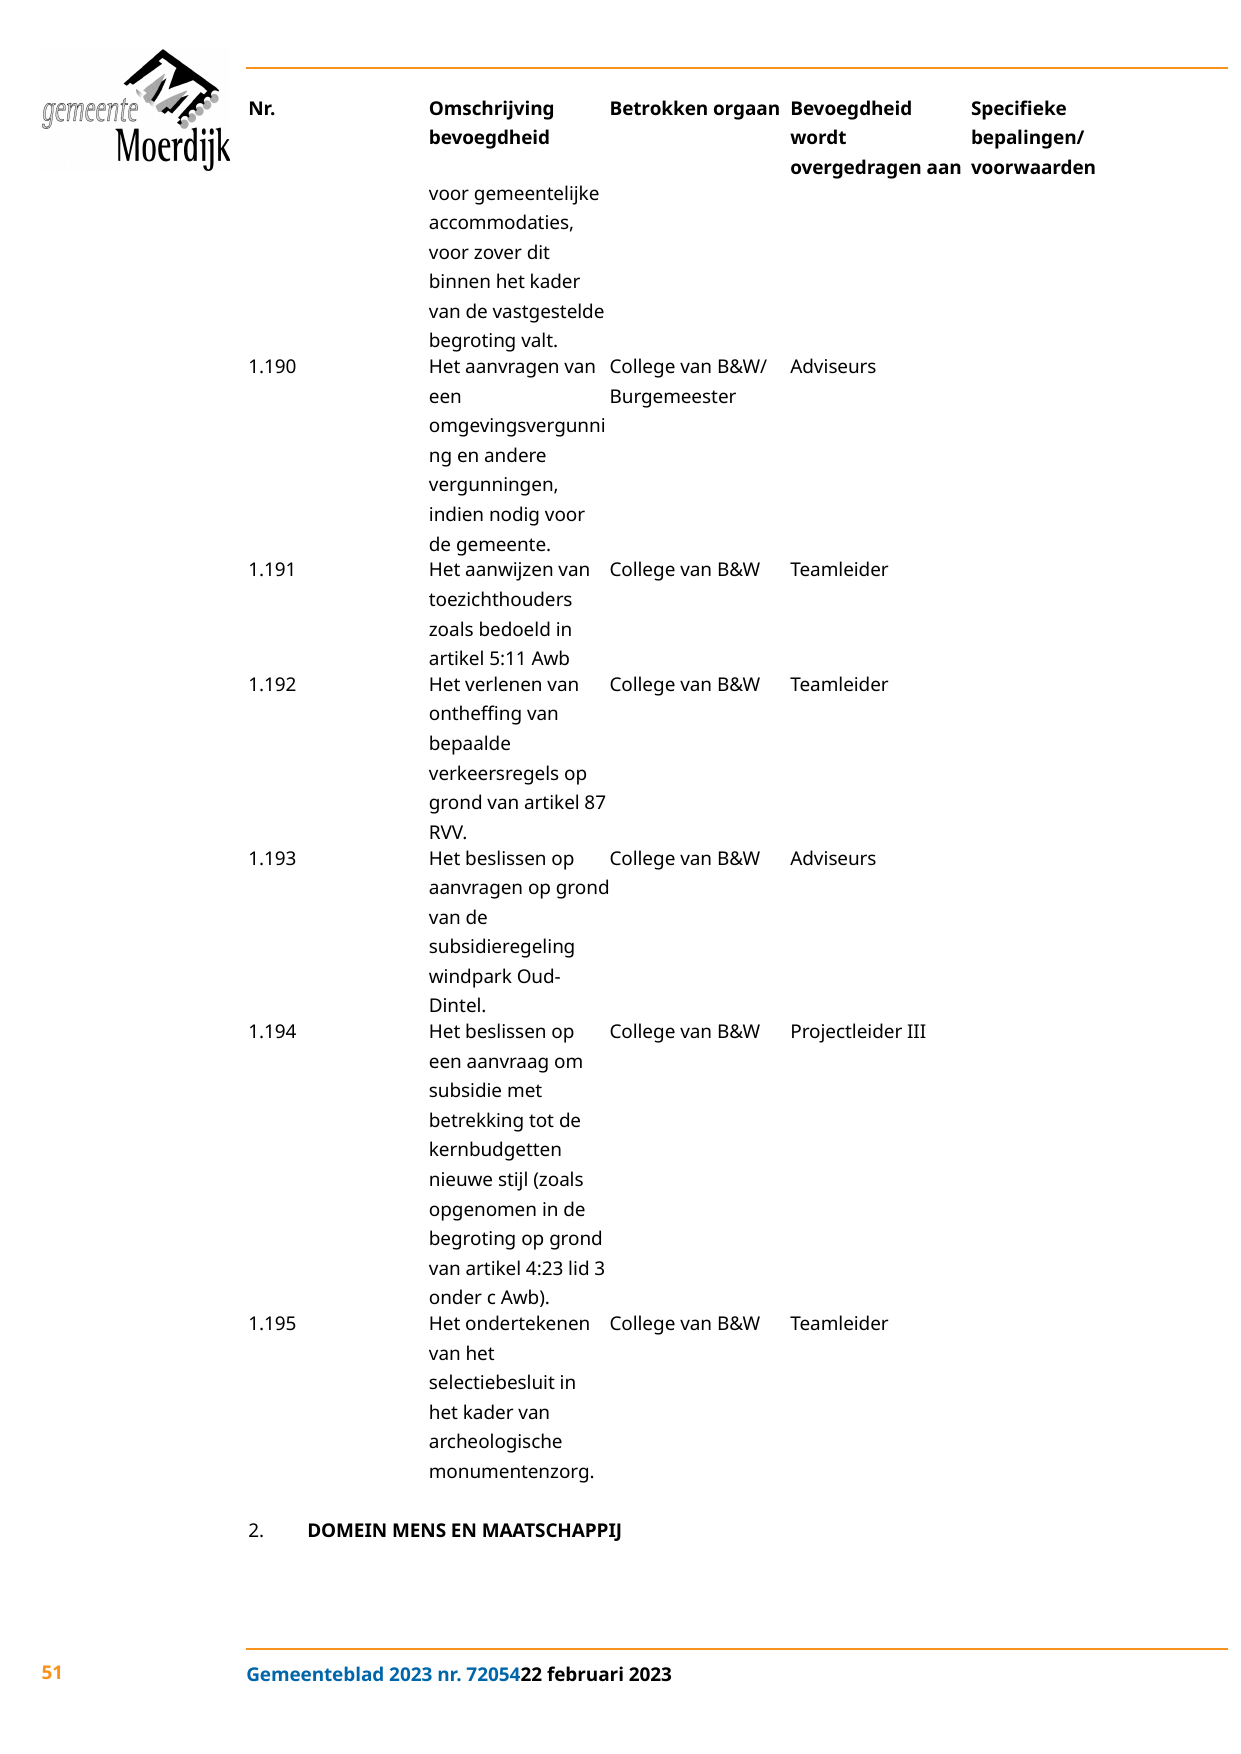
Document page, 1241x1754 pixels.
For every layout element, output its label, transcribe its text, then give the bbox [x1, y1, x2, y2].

table_cell Het beslissen op een aanvraag om subsidie met betrekking tot de kernbudgetten nieuwe stijl (zoals opgenomen in de begroting op grond van artikel 4:23 lid 3 onder c Awb). [429, 1018, 609, 1310]
table_cell College van B&W/ Burgemeester [609, 353, 790, 557]
table_cell [971, 845, 1152, 1018]
table_cell Teamleider [790, 671, 971, 845]
table_cell [790, 180, 971, 353]
table_cell 1.190 [248, 353, 429, 557]
table_cell [971, 557, 1152, 671]
list DOMEIN MENS EN MAATSCHAPPIJ [248, 1517, 1152, 1542]
table_header Nr. [248, 95, 429, 180]
table_cell Adviseurs [790, 353, 971, 557]
table_cell [248, 180, 429, 353]
table_cell 1.191 [248, 557, 429, 671]
table_cell Adviseurs [790, 845, 971, 1018]
table_header Specifieke bepalingen/ voorwaarden [971, 95, 1152, 180]
table_cell [971, 353, 1152, 557]
picture [41, 47, 231, 172]
table_cell 1.192 [248, 671, 429, 845]
table_cell Het verlenen van ontheffing van bepaalde verkeersregels op grond van artikel 87 RVV. [429, 671, 609, 845]
table_cell [971, 671, 1152, 845]
table_cell 1.193 [248, 845, 429, 1018]
table_cell College van B&W [609, 845, 790, 1018]
table_cell College van B&W [609, 1310, 790, 1484]
table_cell Teamleider [790, 1310, 971, 1484]
table_cell Teamleider [790, 557, 971, 671]
table_cell [971, 1018, 1152, 1310]
table_cell College van B&W [609, 671, 790, 845]
table_header Omschrijving bevoegdheid [429, 95, 609, 180]
table_header Betrokken orgaan [609, 95, 790, 180]
table_cell voor gemeentelijke accommodaties, voor zover dit binnen het kader van de vastgestelde begroting valt. [429, 180, 609, 353]
table_cell Het aanvragen van een omgevingsvergunning en andere vergunningen, indien nodig voor de gemeente. [429, 353, 609, 557]
table_cell [971, 1310, 1152, 1484]
table_cell Het ondertekenen van het selectiebesluit in het kader van archeologische monumentenzorg. [429, 1310, 609, 1484]
table_cell 1.195 [248, 1310, 429, 1484]
table_cell Projectleider III [790, 1018, 971, 1310]
table_cell [971, 180, 1152, 353]
table_cell Het aanwijzen van toezichthouders zoals bedoeld in artikel 5:11 Awb [429, 557, 609, 671]
table_cell [609, 180, 790, 353]
table_cell College van B&W [609, 1018, 790, 1310]
table_cell College van B&W [609, 557, 790, 671]
table_cell Het beslissen op aanvragen op grond van de subsidieregeling windpark Oud-Dintel. [429, 845, 609, 1018]
table_cell 1.194 [248, 1018, 429, 1310]
table_header Bevoegdheid wordt overgedragen aan [790, 95, 971, 180]
